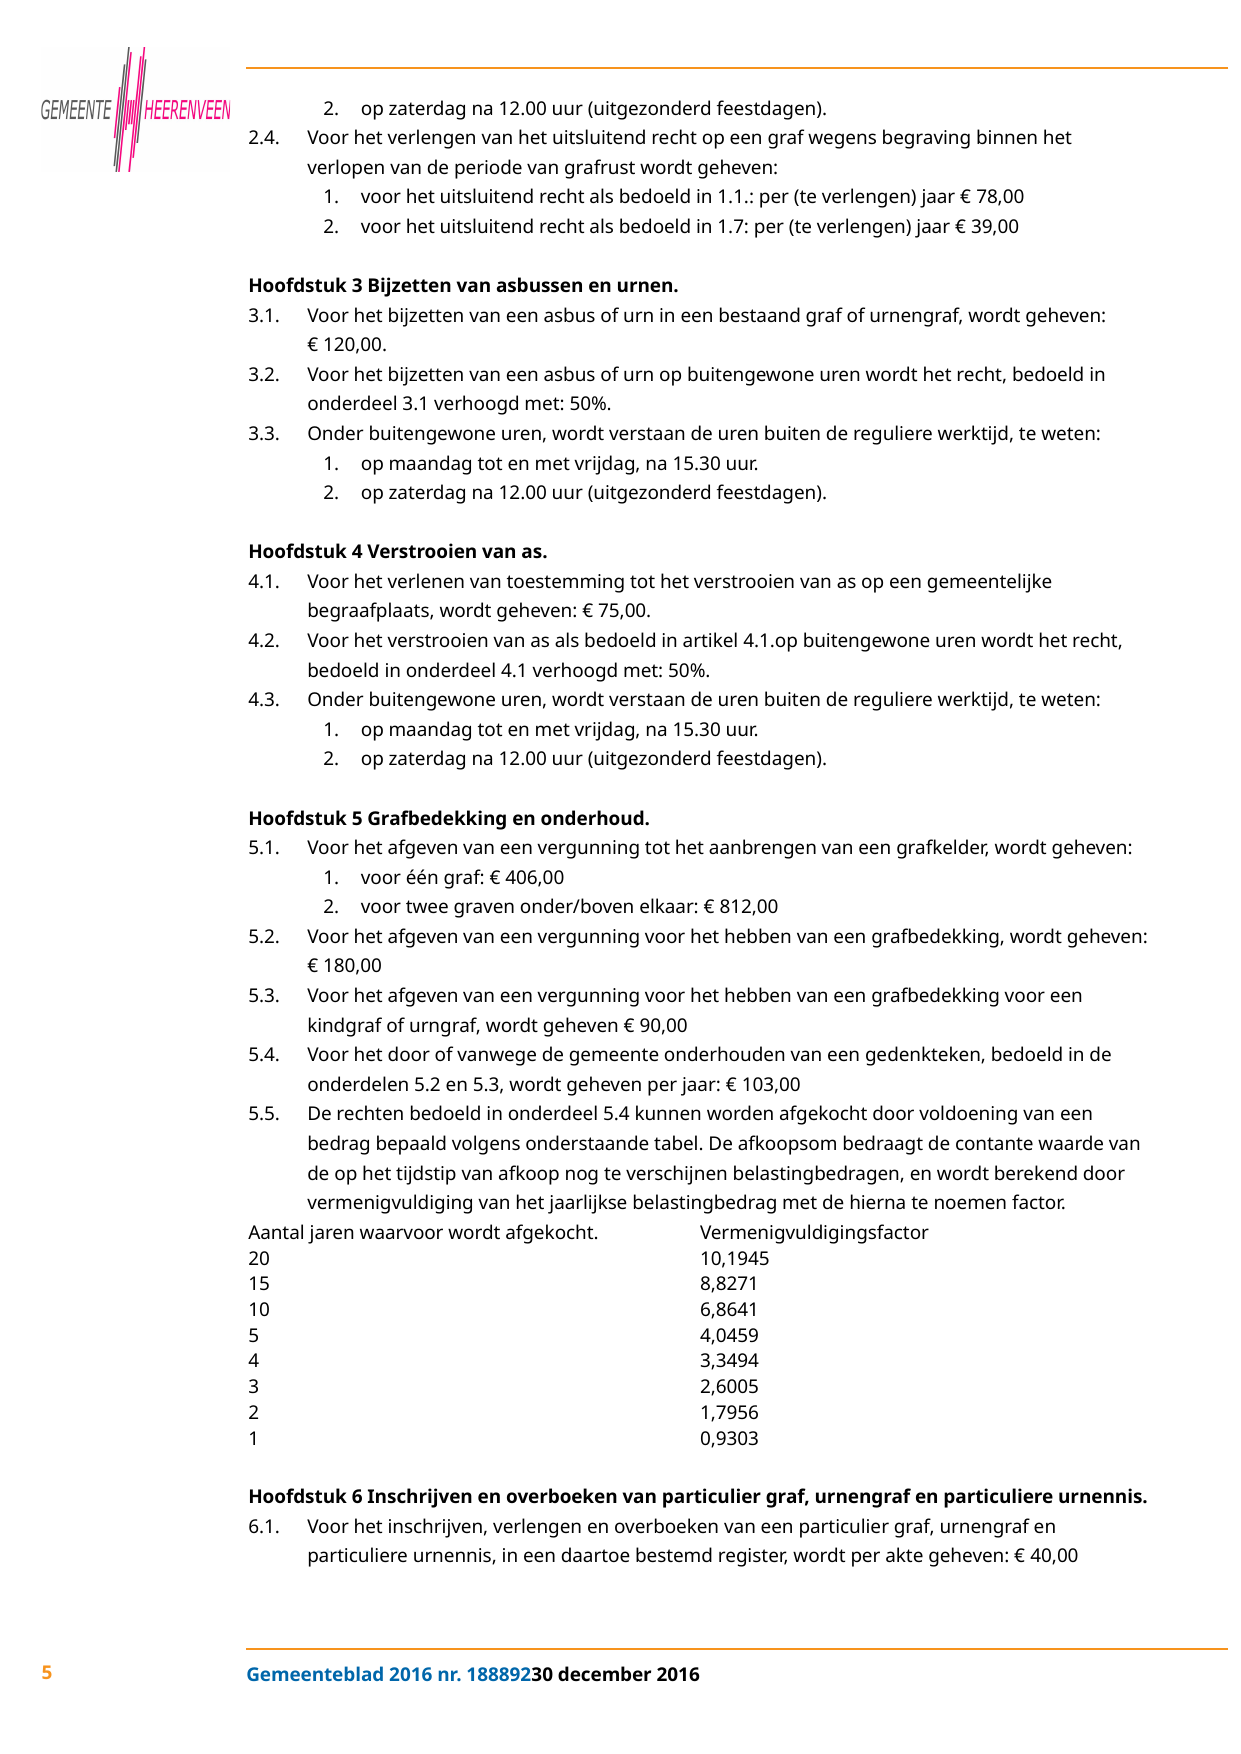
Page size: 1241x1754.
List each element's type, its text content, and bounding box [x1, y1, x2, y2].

table_cell 1 [248, 1425, 700, 1451]
list Voor het bijzetten van een asbus of urn op buitengewone uren wordt het recht, bedoeld in onderdeel 3.1 verhoogd met: 50%. [248, 361, 1152, 416]
table_cell 10 [248, 1296, 700, 1322]
table_cell 0,9303 [700, 1425, 1152, 1451]
list Voor het verlengen van het uitsluitend recht op een graf wegens begraving binnen het verlopen van de periode van grafrust wordt geheven: [248, 124, 1152, 180]
list op zaterdag na 12.00 uur (uitgezonderd feestdagen). [323, 479, 1152, 505]
table_header Aantal jaren waarvoor wordt afgekocht. [248, 1219, 700, 1245]
list Voor het verstrooien van as als bedoeld in artikel 4.1.op buitengewone uren wordt het recht, bedoeld in onderdeel 4.1 verhoogd met: 50%. [248, 627, 1152, 683]
list op zaterdag na 12.00 uur (uitgezonderd feestdagen). [323, 95, 1152, 121]
list op maandag tot en met vrijdag, na 15.30 uur. [323, 450, 1152, 476]
list op maandag tot en met vrijdag, na 15.30 uur. [323, 716, 1152, 742]
list Voor het door of vanwege de gemeente onderhouden van een gedenkteken, bedoeld in de onderdelen 5.2 en 5.3, wordt geheven per jaar: € 103,00 [248, 1041, 1152, 1097]
list Voor het afgeven van een vergunning voor het hebben van een grafbedekking, wordt geheven: € 180,00 [248, 923, 1152, 978]
table_cell 20 [248, 1245, 700, 1271]
table_header Vermenigvuldigingsfactor [700, 1219, 1152, 1245]
list Voor het inschrijven, verlengen en overboeken van een particulier graf, urnengraf en particuliere urnennis, in een daartoe bestemd register, wordt per akte geheven: € 40,00 [248, 1513, 1152, 1568]
table_cell 15 [248, 1271, 700, 1296]
text Hoofdstuk 5 Grafbedekking en onderhoud. [248, 805, 1152, 831]
text Hoofdstuk 4 Verstrooien van as. [248, 538, 1152, 564]
list Voor het bijzetten van een asbus of urn in een bestaand graf of urnengraf, wordt geheven: € 120,00. [248, 302, 1152, 357]
list Voor het afgeven van een vergunning tot het aanbrengen van een grafkelder, wordt geheven: [248, 834, 1152, 860]
text Hoofdstuk 3 Bijzetten van asbussen en urnen. [248, 272, 1152, 298]
table_cell 4 [248, 1348, 700, 1373]
table_cell 5 [248, 1322, 700, 1348]
table_cell 1,7956 [700, 1399, 1152, 1425]
list op zaterdag na 12.00 uur (uitgezonderd feestdagen). [323, 746, 1152, 771]
table_cell 3 [248, 1374, 700, 1399]
text Hoofdstuk 6 Inschrijven en overboeken van particulier graf, urnengraf en particuliere urnennis. [248, 1483, 1152, 1509]
list De rechten bedoeld in onderdeel 5.4 kunnen worden afgekocht door voldoening van een bedrag bepaald volgens onderstaande tabel. De afkoopsom bedraagt de contante waarde van de op het tijdstip van afkoop nog te verschijnen belastingbedragen, en wordt berekend door vermenigvuldiging van het jaarlijkse belastingbedrag met de hierna te noemen factor. [248, 1101, 1152, 1215]
list voor twee graven onder/boven elkaar: € 812,00 [323, 893, 1152, 919]
table_cell 8,8271 [700, 1271, 1152, 1296]
table_cell 4,0459 [700, 1322, 1152, 1348]
picture [41, 47, 231, 172]
table_cell 6,8641 [700, 1296, 1152, 1322]
table_cell 3,3494 [700, 1348, 1152, 1373]
list Voor het verlenen van toestemming tot het verstrooien van as op een gemeentelijke begraafplaats, wordt geheven: € 75,00. [248, 568, 1152, 623]
list voor het uitsluitend recht als bedoeld in 1.7: per (te verlengen) jaar € 39,00 [323, 213, 1152, 239]
list voor het uitsluitend recht als bedoeld in 1.1.: per (te verlengen) jaar € 78,00 [323, 183, 1152, 209]
table_cell 2,6005 [700, 1374, 1152, 1399]
list Voor het afgeven van een vergunning voor het hebben van een grafbedekking voor een kindgraf of urngraf, wordt geheven € 90,00 [248, 982, 1152, 1038]
list Onder buitengewone uren, wordt verstaan de uren buiten de reguliere werktijd, te weten: [248, 686, 1152, 712]
table_cell 2 [248, 1399, 700, 1425]
list Onder buitengewone uren, wordt verstaan de uren buiten de reguliere werktijd, te weten: [248, 420, 1152, 446]
table_cell 10,1945 [700, 1245, 1152, 1271]
list voor één graf: € 406,00 [323, 864, 1152, 890]
